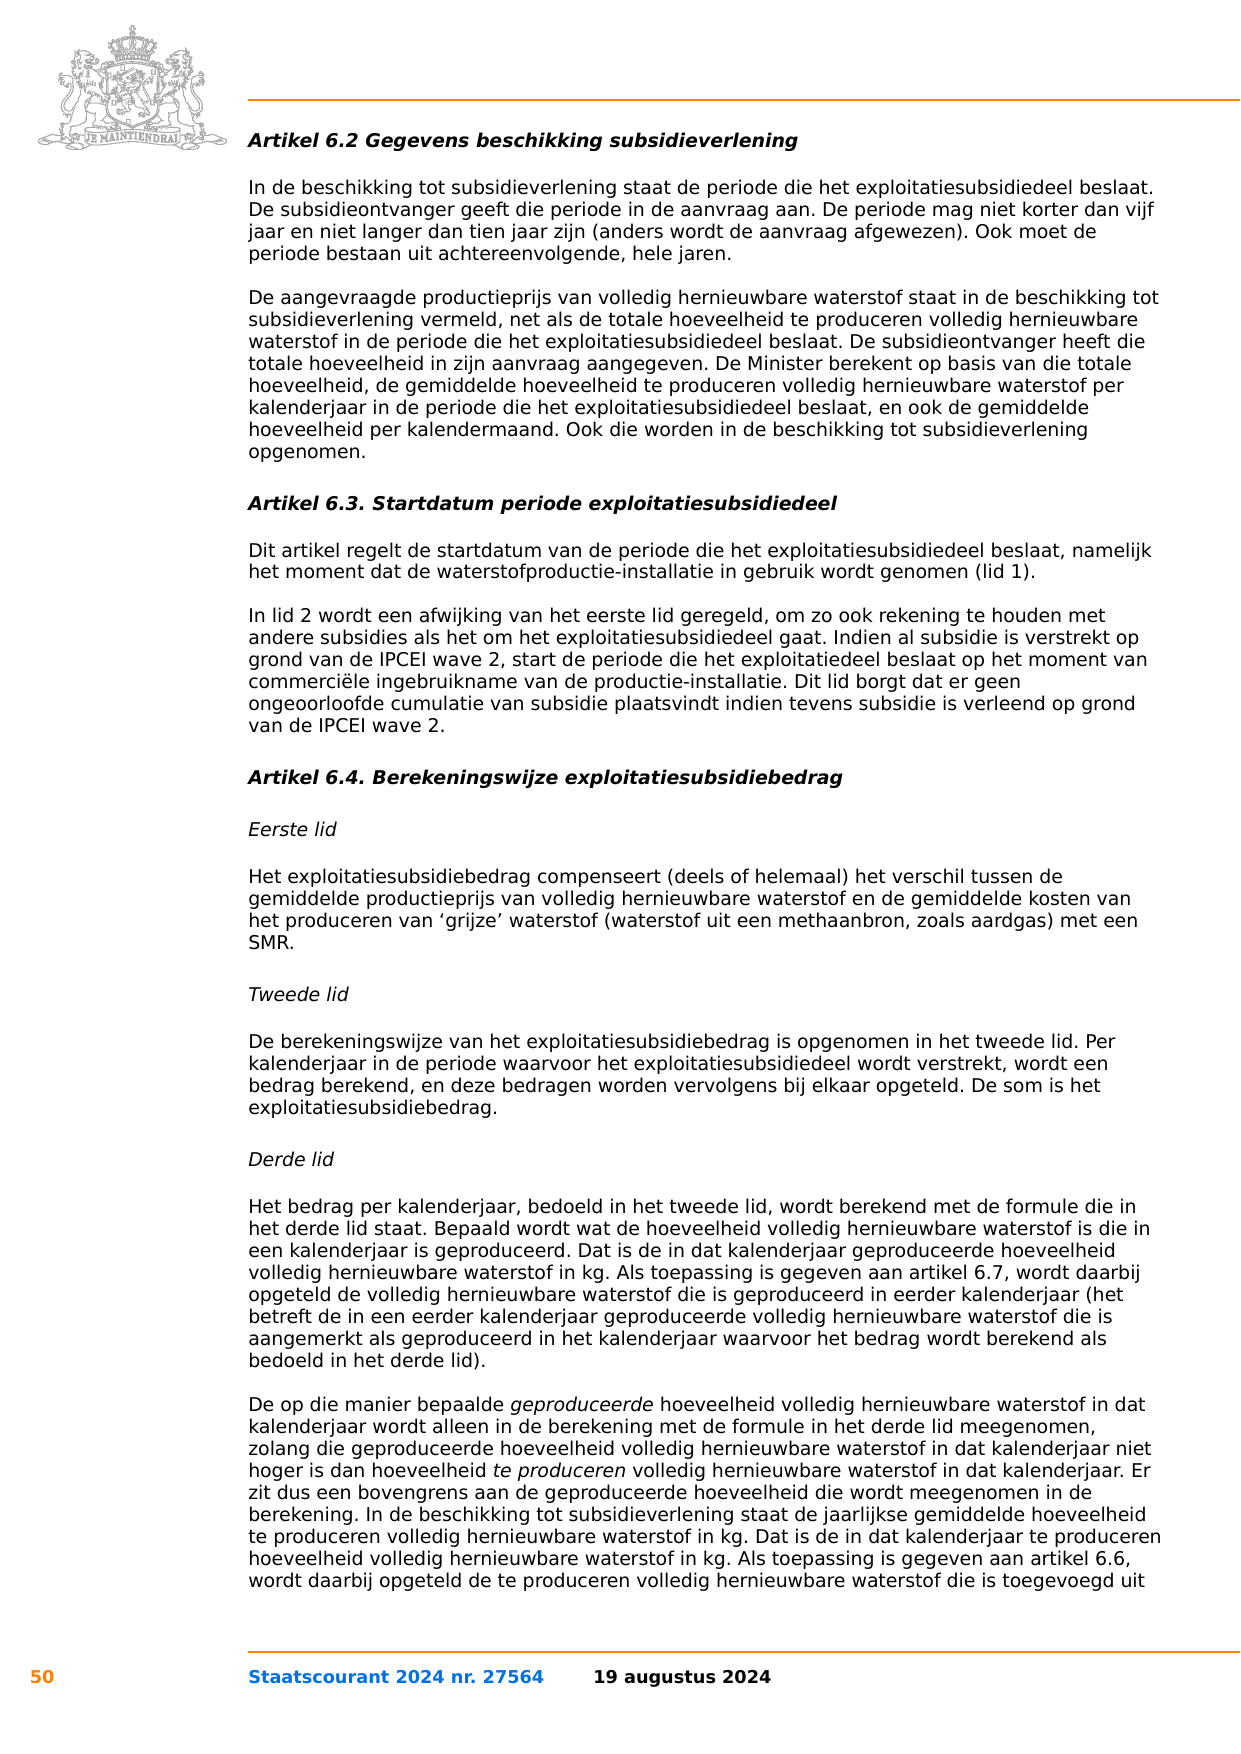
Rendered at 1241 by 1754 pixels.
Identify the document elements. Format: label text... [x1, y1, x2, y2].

subtitle Artikel 6.2 Gegevens beschikking subsidieverlening [248, 130, 1163, 152]
text In de beschikking tot subsidieverlening staat de periode die het exploitatiesubsidiedeel beslaat. De subsidieontvanger geeft die periode in de aanvraag aan. De periode mag niet korter dan vijf jaar en niet langer dan tien jaar zijn (anders wordt de aanvraag afgewezen). Ook moet de periode bestaan uit achtereenvolgende, hele jaren. [248, 177, 1163, 265]
text De aangevraagde productieprijs van volledig hernieuwbare waterstof staat in de beschikking tot subsidieverlening vermeld, net als de totale hoeveelheid te produceren volledig hernieuwbare waterstof in de periode die het exploitatiesubsidiedeel beslaat. De subsidieontvanger heeft die totale hoeveelheid in zijn aanvraag aangegeven. De Minister berekent op basis van die totale hoeveelheid, de gemiddelde hoeveelheid te produceren volledig hernieuwbare waterstof per kalenderjaar in de periode die het exploitatiesubsidiedeel beslaat, en ook de gemiddelde hoeveelheid per kalendermaand. Ook die worden in de beschikking tot subsidieverlening opgenomen. [248, 287, 1163, 462]
picture [38, 25, 227, 150]
subtitle Derde lid [248, 1149, 1163, 1171]
subtitle Tweede lid [248, 984, 1163, 1006]
subtitle Eerste lid [248, 819, 1163, 841]
text Het exploitatiesubsidiebedrag compenseert (deels of helemaal) het verschil tussen de gemiddelde productieprijs van volledig hernieuwbare waterstof en de gemiddelde kosten van het produceren van ‘grijze’ waterstof (waterstof uit een methaanbron, zoals aardgas) met een SMR. [248, 866, 1163, 954]
subtitle Artikel 6.3. Startdatum periode exploitatiesubsidiedeel [248, 492, 1163, 514]
text In lid 2 wordt een afwijking van het eerste lid geregeld, om zo ook rekening te houden met andere subsidies als het om het exploitatiesubsidiedeel gaat. Indien al subsidie is verstrekt op grond van de IPCEI wave 2, start de periode die het exploitatiedeel beslaat op het moment van commerciële ingebruikname van de productie-installatie. Dit lid borgt dat er geen ongeoorloofde cumulatie van subsidie plaatsvindt indien tevens subsidie is verleend op grond van de IPCEI wave 2. [248, 605, 1163, 737]
text Het bedrag per kalenderjaar, bedoeld in het tweede lid, wordt berekend met de formule die in het derde lid staat. Bepaald wordt wat de hoeveelheid volledig hernieuwbare waterstof is die in een kalenderjaar is geproduceerd. Dat is de in dat kalenderjaar geproduceerde hoeveelheid volledig hernieuwbare waterstof in kg. Als toepassing is gegeven aan artikel 6.7, wordt daarbij opgeteld de volledig hernieuwbare waterstof die is geproduceerd in eerder kalenderjaar (het betreft de in een eerder kalenderjaar geproduceerde volledig hernieuwbare waterstof die is aangemerkt als geproduceerd in het kalenderjaar waarvoor het bedrag wordt berekend als bedoeld in het derde lid). [248, 1196, 1163, 1372]
text Dit artikel regelt de startdatum van de periode die het exploitatiesubsidiedeel beslaat, namelijk het moment dat de waterstofproductie-installatie in gebruik wordt genomen (lid 1). [248, 539, 1163, 583]
text De berekeningswijze van het exploitatiesubsidiebedrag is opgenomen in het tweede lid. Per kalenderjaar in de periode waarvoor het exploitatiesubsidiedeel wordt verstrekt, wordt een bedrag berekend, en deze bedragen worden vervolgens bij elkaar opgeteld. De som is het exploitatiesubsidiebedrag. [248, 1031, 1163, 1119]
subtitle Artikel 6.4. Berekeningswijze exploitatiesubsidiebedrag [248, 767, 1163, 789]
text De op die manier bepaalde geproduceerde hoeveelheid volledig hernieuwbare waterstof in dat kalenderjaar wordt alleen in de berekening met de formule in het derde lid meegenomen, zolang die geproduceerde hoeveelheid volledig hernieuwbare waterstof in dat kalenderjaar niet hoger is dan hoeveelheid te produceren volledig hernieuwbare waterstof in dat kalenderjaar. Er zit dus een bovengrens aan de geproduceerde hoeveelheid die wordt meegenomen in de berekening. In de beschikking tot subsidieverlening staat de jaarlijkse gemiddelde hoeveelheid te produceren volledig hernieuwbare waterstof in kg. Dat is de in dat kalenderjaar te produceren hoeveelheid volledig hernieuwbare waterstof in kg. Als toepassing is gegeven aan artikel 6.6, wordt daarbij opgeteld de te produceren volledig hernieuwbare waterstof die is toegevoegd uit [248, 1394, 1163, 1591]
